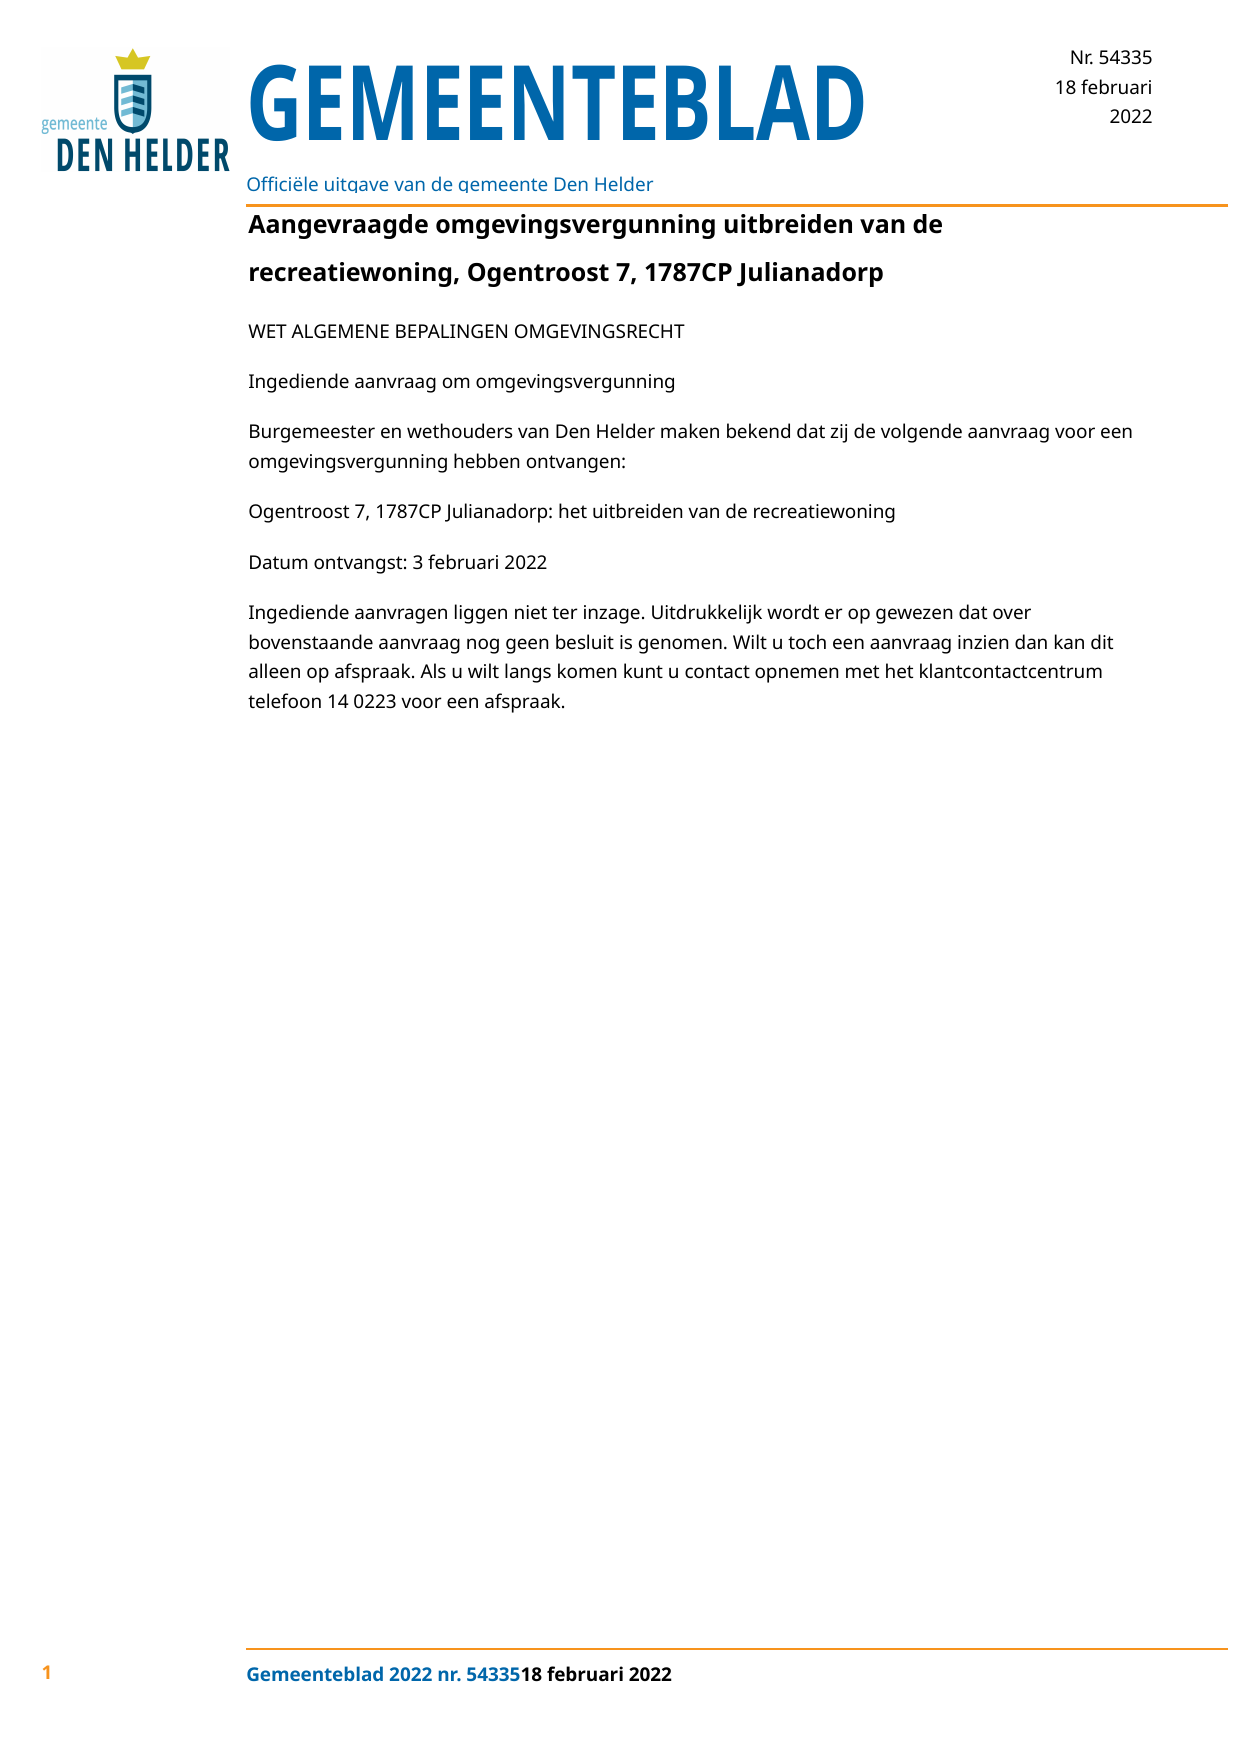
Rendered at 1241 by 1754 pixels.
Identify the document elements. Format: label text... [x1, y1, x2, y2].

text Ingediende aanvraag om omgevingsvergunning [248, 368, 1152, 394]
picture [63, 144, 68, 165]
picture [220, 160, 224, 172]
text Burgemeester en wethouders van Den Helder maken bekend dat zij de volgende aanvraag voor een omgevingsvergunning hebben ontvangen: [248, 419, 1152, 474]
picture [130, 157, 135, 172]
picture [182, 144, 187, 165]
text Aangevraagde omgevingsvergunning uitbreiden van de recreatiewoning, Ogentroost 7, 1787CP Julianadorp [248, 207, 1152, 288]
text Ogentroost 7, 1787CP Julianadorp: het uitbreiden van de recreatiewoning [248, 499, 1152, 524]
text WET ALGEMENE BEPALINGEN OMGEVINGSRECHT [248, 318, 1152, 344]
text Datum ontvangst: 3 februari 2022 [248, 549, 1152, 575]
text Ingediende aanvragen liggen niet ter inzage. Uitdrukkelijk wordt er op gewezen dat over bovenstaande aanvraag nog geen besluit is genomen. Wilt u toch een aanvraag inzien dan kan dit alleen op afspraak. Als u wilt langs komen kunt u contact opnemen met het klantcontactcentrum telefoon 14 0223 voor een afspraak. [248, 599, 1152, 714]
picture [41, 47, 231, 172]
picture [100, 154, 106, 172]
